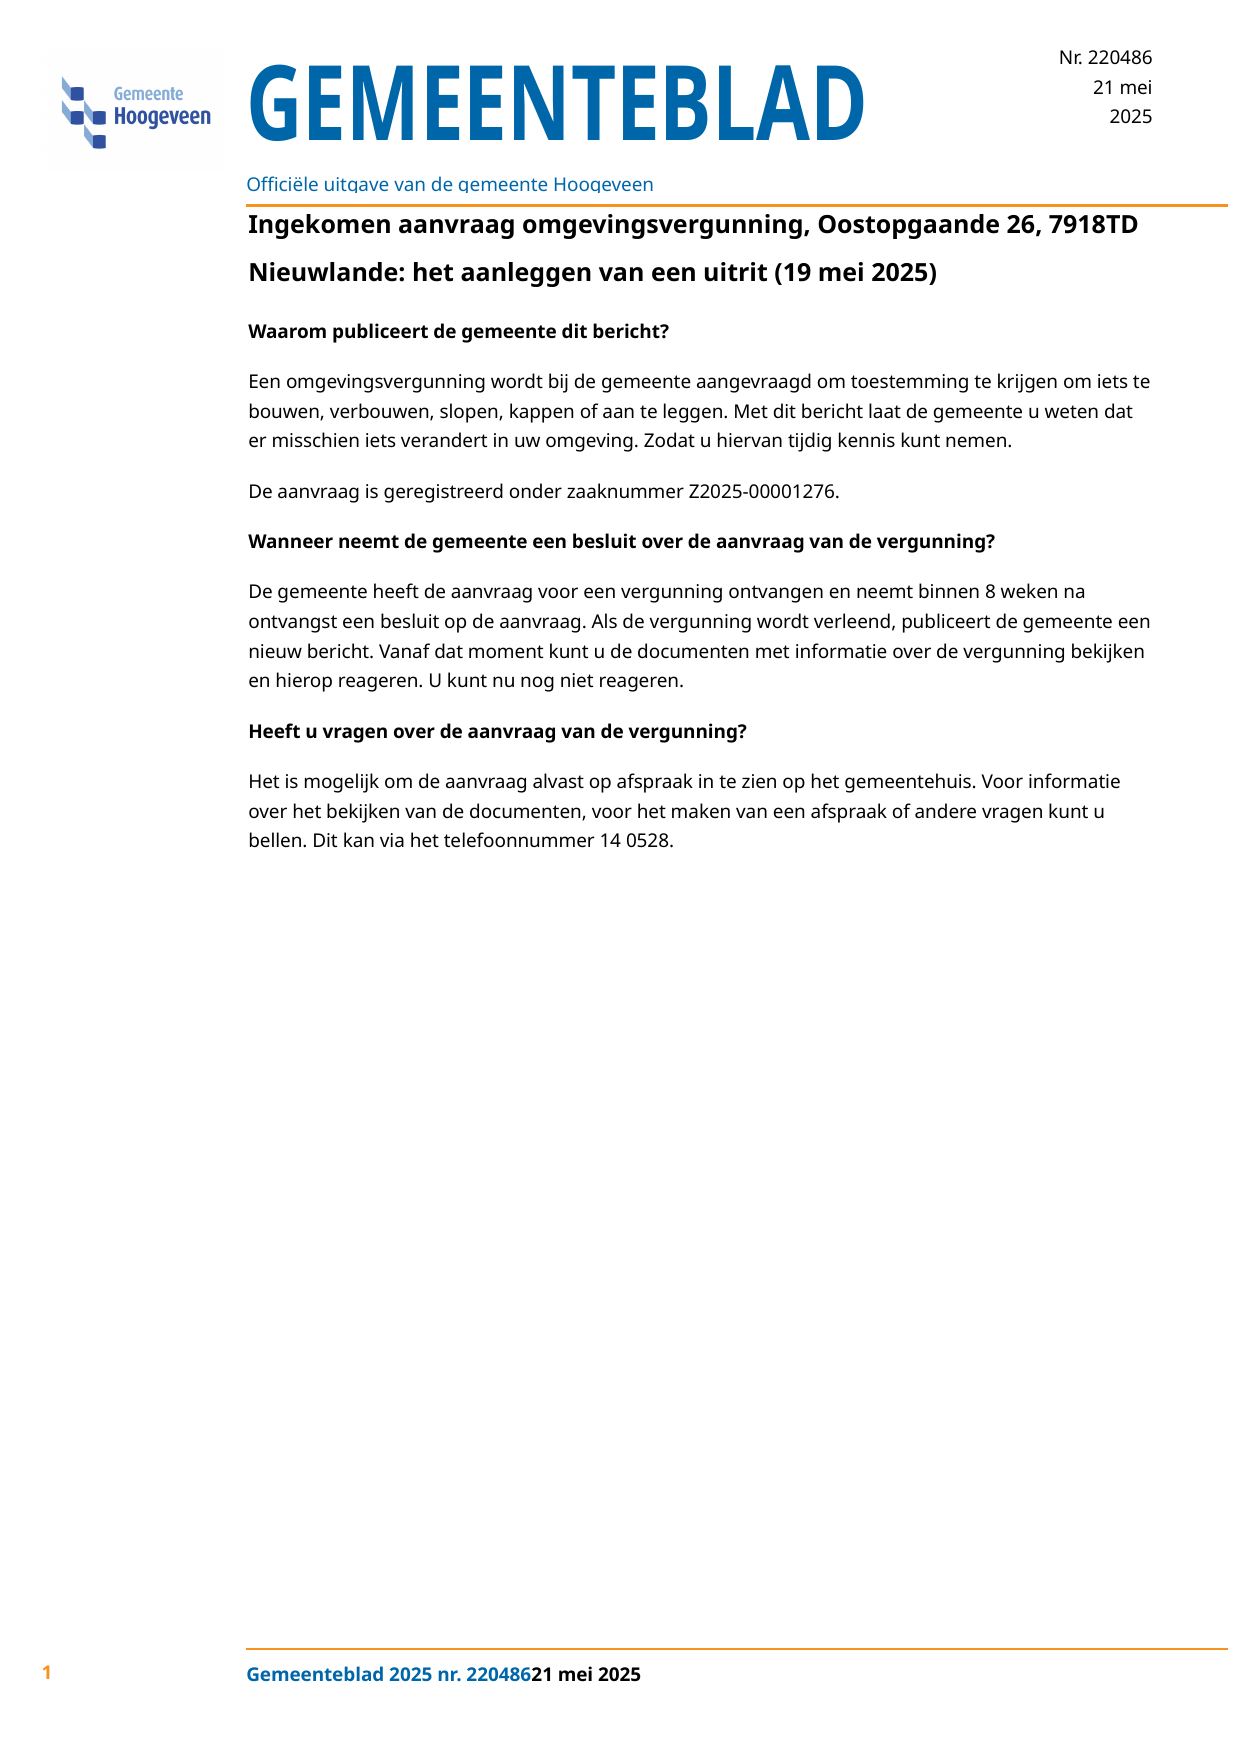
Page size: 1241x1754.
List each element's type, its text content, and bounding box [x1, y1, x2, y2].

text Wanneer neemt de gemeente een besluit over de aanvraag van de vergunning? [248, 528, 1152, 554]
text De gemeente heeft de aanvraag voor een vergunning ontvangen en neemt binnen 8 weken na ontvangst een besluit op de aanvraag. Als de vergunning wordt verleend, publiceert de gemeente een nieuw bericht. Vanaf dat moment kunt u de documenten met informatie over de vergunning bekijken en hierop reageren. U kunt nu nog niet reageren. [248, 579, 1152, 693]
picture [41, 47, 231, 172]
text Een omgevingsvergunning wordt bij de gemeente aangevraagd om toestemming te krijgen om iets te bouwen, verbouwen, slopen, kappen of aan te leggen. Met dit bericht laat de gemeente u weten dat er misschien iets verandert in uw omgeving. Zodat u hiervan tijdig kennis kunt nemen. [248, 368, 1152, 453]
text Heeft u vragen over de aanvraag van de vergunning? [248, 718, 1152, 744]
text De aanvraag is geregistreerd onder zaaknummer Z2025-00001276. [248, 478, 1152, 504]
text Waarom publiceert de gemeente dit bericht? [248, 318, 1152, 344]
text Ingekomen aanvraag omgevingsvergunning, Oostopgaande 26, 7918TD Nieuwlande: het aanleggen van een uitrit (19 mei 2025) [248, 207, 1152, 288]
text Het is mogelijk om de aanvraag alvast op afspraak in te zien op het gemeentehuis. Voor informatie over het bekijken van de documenten, voor het maken van een afspraak of andere vragen kunt u bellen. Dit kan via het telefoonnummer 14 0528. [248, 768, 1152, 853]
